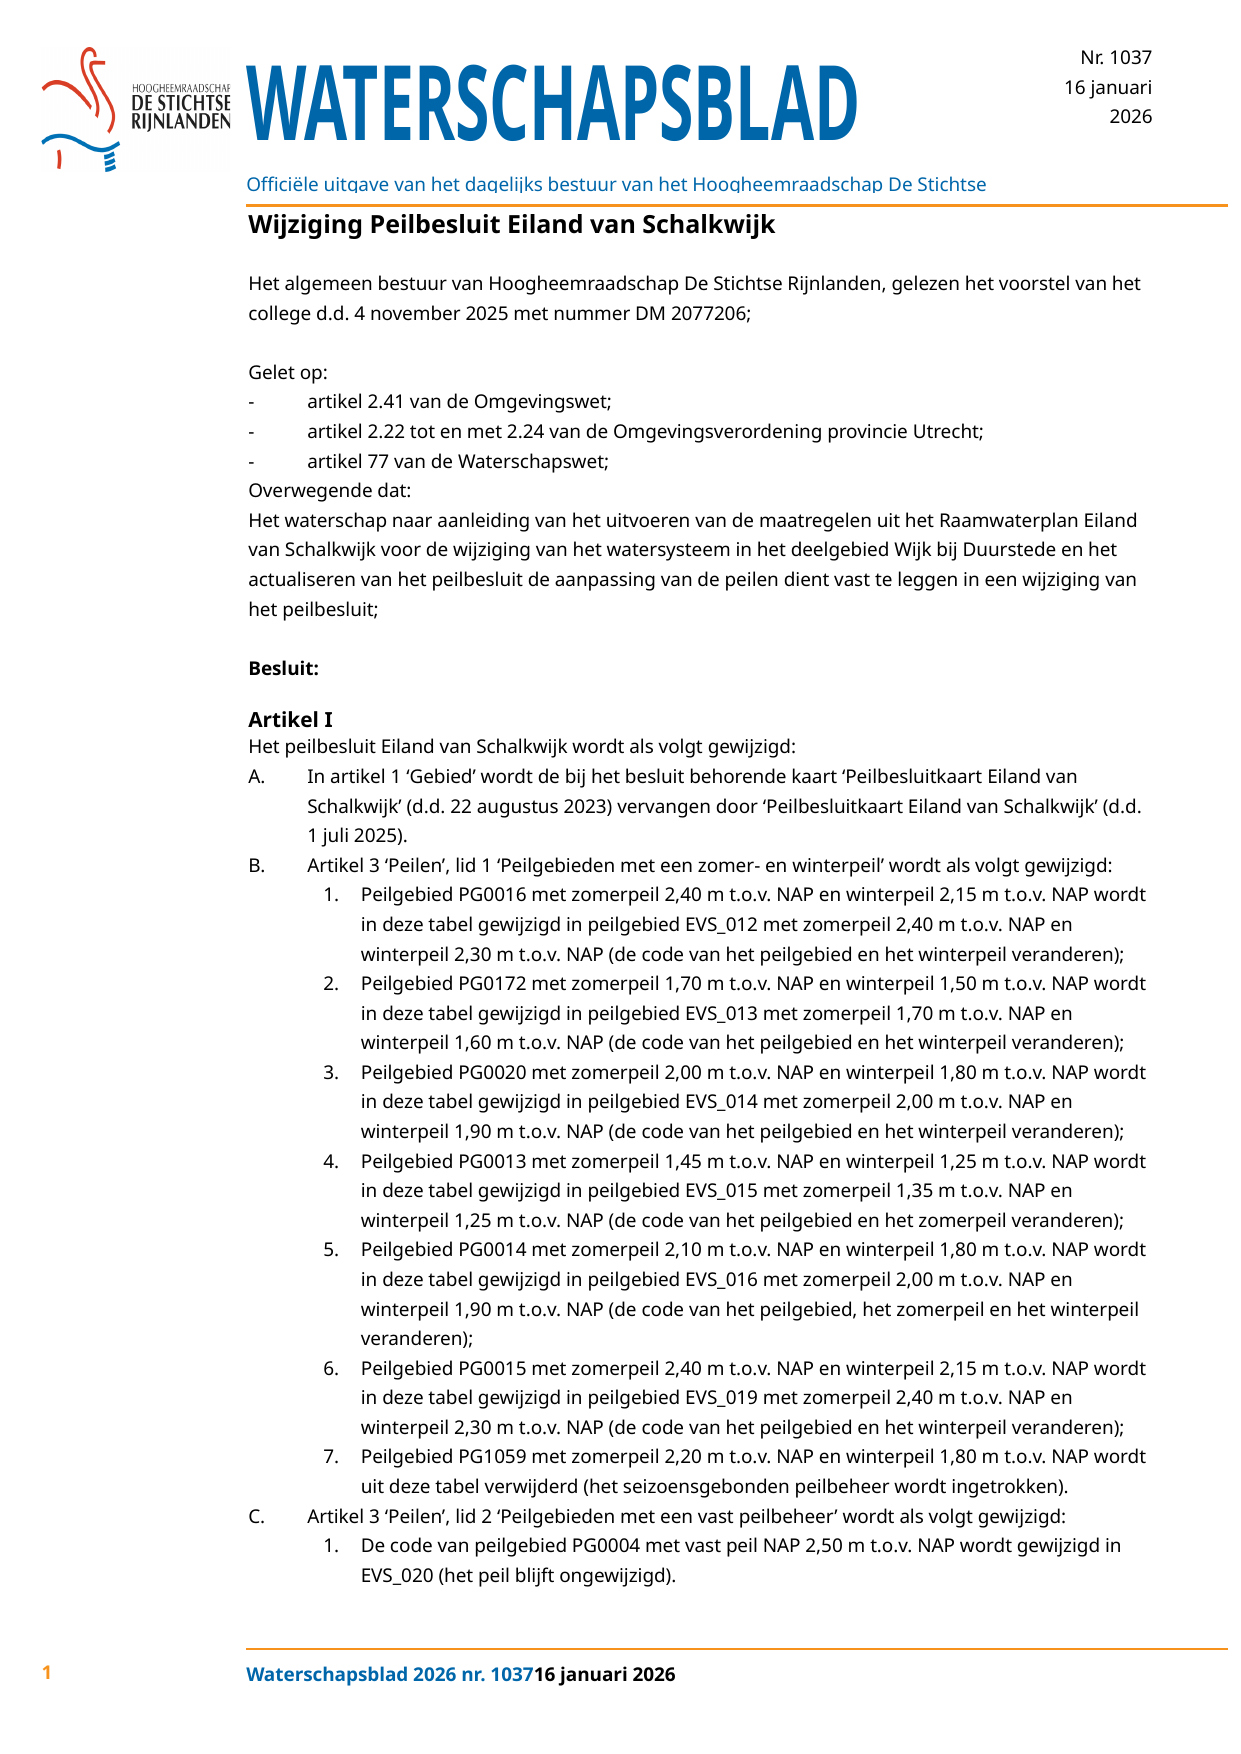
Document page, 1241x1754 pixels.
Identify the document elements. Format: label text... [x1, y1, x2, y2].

list artikel 77 van de Waterschapswet; [248, 448, 1152, 473]
picture [41, 47, 231, 172]
text Besluit: [248, 655, 1152, 681]
list Peilgebied PG0015 met zomerpeil 2,40 m t.o.v. NAP en winterpeil 2,15 m t.o.v. NAP wordt in deze tabel gewijzigd in peilgebied EVS_019 met zomerpeil 2,40 m t.o.v. NAP en winterpeil 2,30 m t.o.v. NAP (de code van het peilgebied en het winterpeil veranderen); [323, 1355, 1152, 1440]
list artikel 2.41 van de Omgevingswet; [248, 389, 1152, 414]
list Artikel 3 ‘Peilen’, lid 1 ‘Peilgebieden met een zomer- en winterpeil’ wordt als volgt gewijzigd: [248, 852, 1152, 878]
list artikel 2.22 tot en met 2.24 van de Omgevingsverordening provincie Utrecht; [248, 418, 1152, 444]
list Artikel 3 ‘Peilen’, lid 2 ‘Peilgebieden met een vast peilbeheer’ wordt als volgt gewijzigd: [248, 1503, 1152, 1529]
text Wijziging Peilbesluit Eiland van Schalkwijk [248, 207, 1152, 241]
list Peilgebied PG0020 met zomerpeil 2,00 m t.o.v. NAP en winterpeil 1,80 m t.o.v. NAP wordt in deze tabel gewijzigd in peilgebied EVS_014 met zomerpeil 2,00 m t.o.v. NAP en winterpeil 1,90 m t.o.v. NAP (de code van het peilgebied en het winterpeil veranderen); [323, 1059, 1152, 1144]
list Peilgebied PG0172 met zomerpeil 1,70 m t.o.v. NAP en winterpeil 1,50 m t.o.v. NAP wordt in deze tabel gewijzigd in peilgebied EVS_013 met zomerpeil 1,70 m t.o.v. NAP en winterpeil 1,60 m t.o.v. NAP (de code van het peilgebied en het winterpeil veranderen); [323, 970, 1152, 1055]
text Het peilbesluit Eiland van Schalkwijk wordt als volgt gewijzigd: [248, 734, 1152, 759]
list Peilgebied PG0014 met zomerpeil 2,10 m t.o.v. NAP en winterpeil 1,80 m t.o.v. NAP wordt in deze tabel gewijzigd in peilgebied EVS_016 met zomerpeil 2,00 m t.o.v. NAP en winterpeil 1,90 m t.o.v. NAP (de code van het peilgebied, het zomerpeil en het winterpeil veranderen); [323, 1237, 1152, 1351]
list Peilgebied PG1059 met zomerpeil 2,20 m t.o.v. NAP en winterpeil 1,80 m t.o.v. NAP wordt uit deze tabel verwijderd (het seizoensgebonden peilbeheer wordt ingetrokken). [323, 1444, 1152, 1499]
list In artikel 1 ‘Gebied’ wordt de bij het besluit behorende kaart ‘Peilbesluitkaart Eiland van Schalkwijk’ (d.d. 22 augustus 2023) vervangen door ‘Peilbesluitkaart Eiland van Schalkwijk’ (d.d. 1 juli 2025). [248, 763, 1152, 848]
text Het waterschap naar aanleiding van het uitvoeren van de maatregelen uit het Raamwaterplan Eiland van Schalkwijk voor de wijziging van het watersysteem in het deelgebied Wijk bij Duurstede en het actualiseren van het peilbesluit de aanpassing van de peilen dient vast te leggen in een wijziging van het peilbesluit; [248, 507, 1152, 621]
text Het algemeen bestuur van Hoogheemraadschap De Stichtse Rijnlanden, gelezen het voorstel van het college d.d. 4 november 2025 met nummer DM 2077206; [248, 270, 1152, 326]
list Peilgebied PG0016 met zomerpeil 2,40 m t.o.v. NAP en winterpeil 2,15 m t.o.v. NAP wordt in deze tabel gewijzigd in peilgebied EVS_012 met zomerpeil 2,40 m t.o.v. NAP en winterpeil 2,30 m t.o.v. NAP (de code van het peilgebied en het winterpeil veranderen); [323, 882, 1152, 967]
text Artikel I [248, 705, 1152, 734]
list Peilgebied PG0013 met zomerpeil 1,45 m t.o.v. NAP en winterpeil 1,25 m t.o.v. NAP wordt in deze tabel gewijzigd in peilgebied EVS_015 met zomerpeil 1,35 m t.o.v. NAP en winterpeil 1,25 m t.o.v. NAP (de code van het peilgebied en het zomerpeil veranderen); [323, 1148, 1152, 1233]
text Gelet op: [248, 359, 1152, 385]
list De code van peilgebied PG0004 met vast peil NAP 2,50 m t.o.v. NAP wordt gewijzigd in EVS_020 (het peil blijft ongewijzigd). [323, 1532, 1152, 1588]
text Overwegende dat: [248, 477, 1152, 503]
